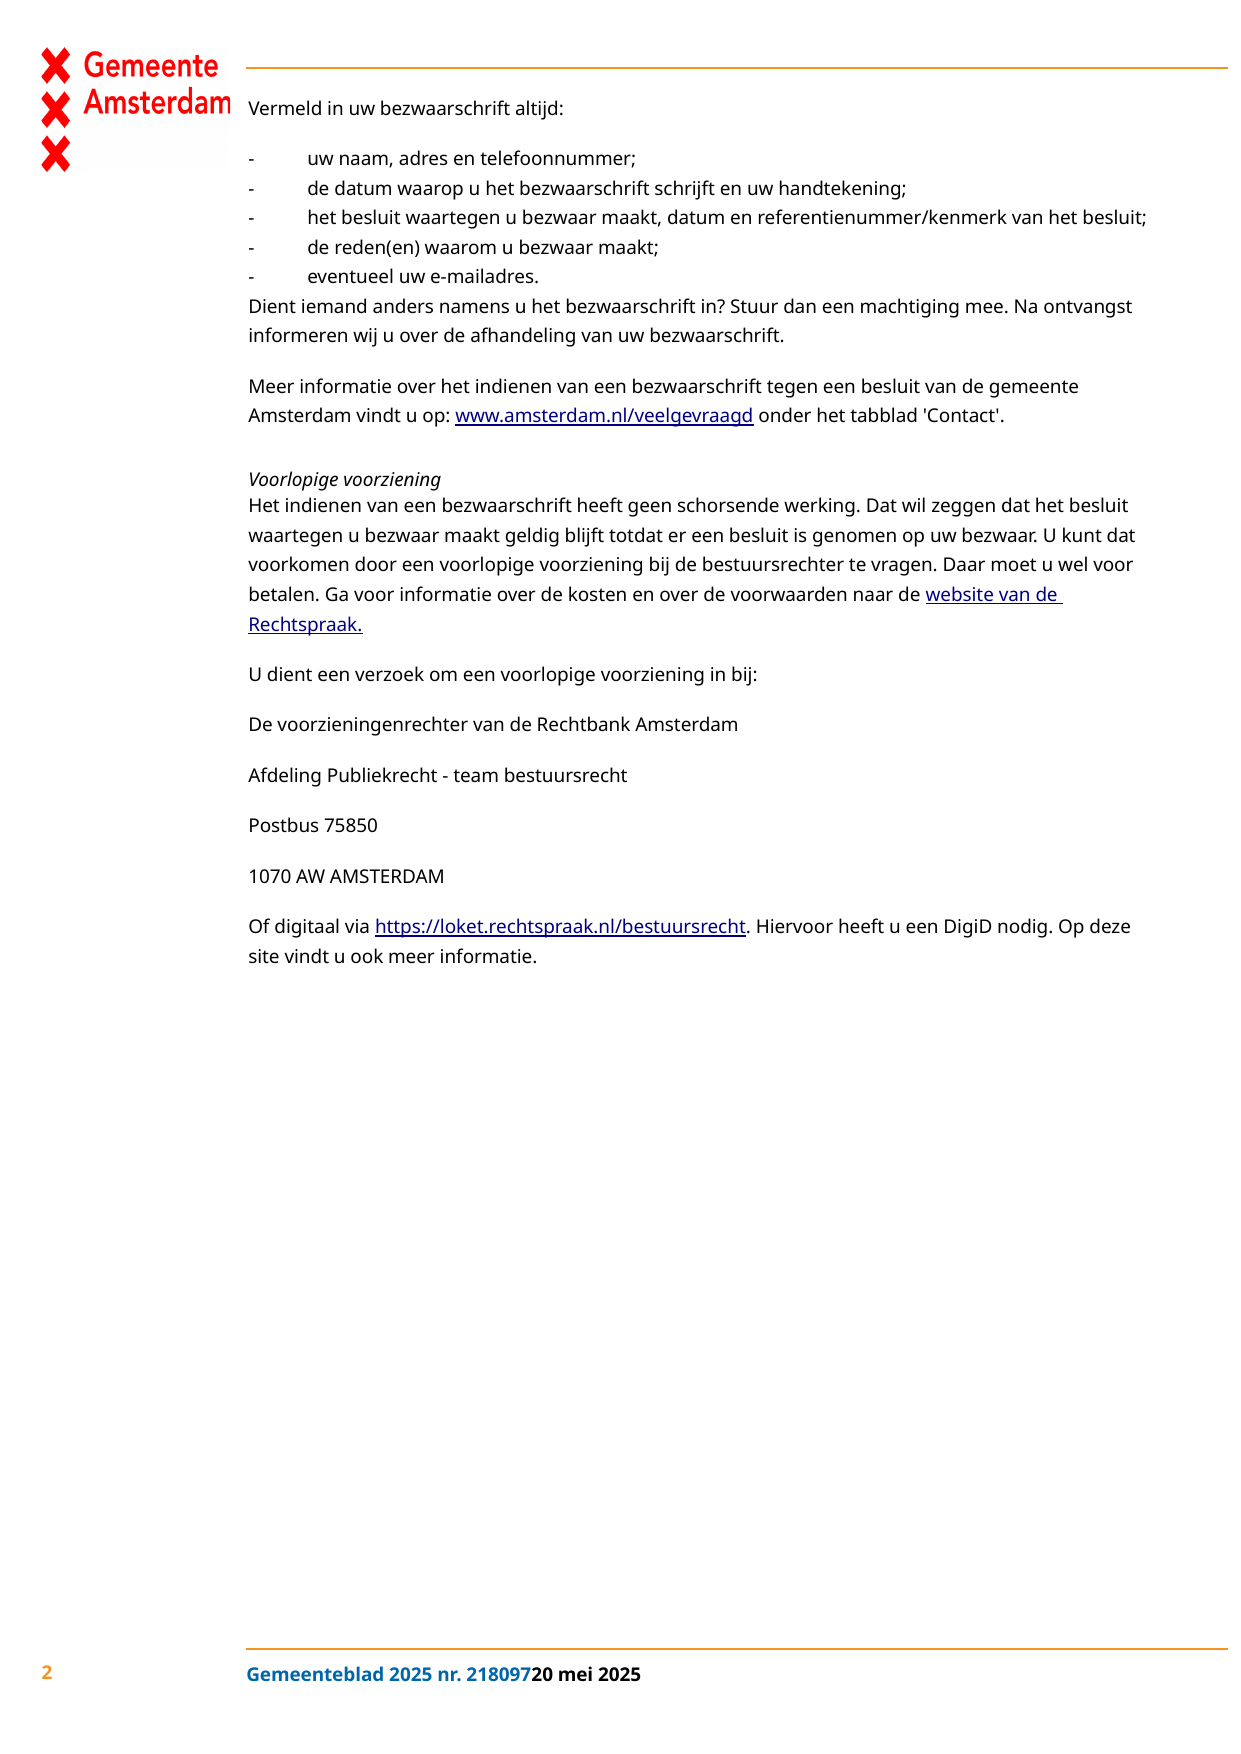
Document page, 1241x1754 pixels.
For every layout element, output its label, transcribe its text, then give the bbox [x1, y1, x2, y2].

text 1070 AW AMSTERDAM [248, 863, 1152, 888]
text Vermeld in uw bezwaarschrift altijd: [248, 95, 1152, 121]
list de reden(en) waarom u bezwaar maakt; [248, 234, 1152, 260]
text Postbus 75850 [248, 812, 1152, 838]
list het besluit waartegen u bezwaar maakt, datum en referentienummer/kenmerk van het besluit; [248, 204, 1152, 230]
picture [41, 47, 231, 172]
text U dient een verzoek om een voorlopige voorziening in bij: [248, 661, 1152, 687]
text Afdeling Publiekrecht - team bestuursrecht [248, 762, 1152, 788]
text Voorlopige voorziening [248, 467, 1152, 492]
list eventueel uw e-mailadres. [248, 263, 1152, 289]
text Of digitaal via https://loket.rechtspraak.nl/bestuursrecht. Hiervoor heeft u een DigiD nodig. Op deze site vindt u ook meer informatie. [248, 913, 1152, 968]
list de datum waarop u het bezwaarschrift schrijft en uw handtekening; [248, 175, 1152, 201]
text De voorzieningenrechter van de Rechtbank Amsterdam [248, 712, 1152, 737]
list uw naam, adres en telefoonnummer; [248, 145, 1152, 171]
text Meer informatie over het indienen van een bezwaarschrift tegen een besluit van de gemeente Amsterdam vindt u op: www.amsterdam.nl/veelgevraagd onder het tabblad 'Contact'. [248, 373, 1152, 428]
text Het indienen van een bezwaarschrift heeft geen schorsende werking. Dat wil zeggen dat het besluit waartegen u bezwaar maakt geldig blijft totdat er een besluit is genomen op uw bezwaar. U kunt dat voorkomen door een voorlopige voorziening bij de bestuursrechter te vragen. Daar moet u wel voor betalen. Ga voor informatie over de kosten en over de voorwaarden naar de website van de Rechtspraak. [248, 492, 1152, 636]
text Dient iemand anders namens u het bezwaarschrift in? Stuur dan een machtiging mee. Na ontvangst informeren wij u over de afhandeling van uw bezwaarschrift. [248, 293, 1152, 348]
